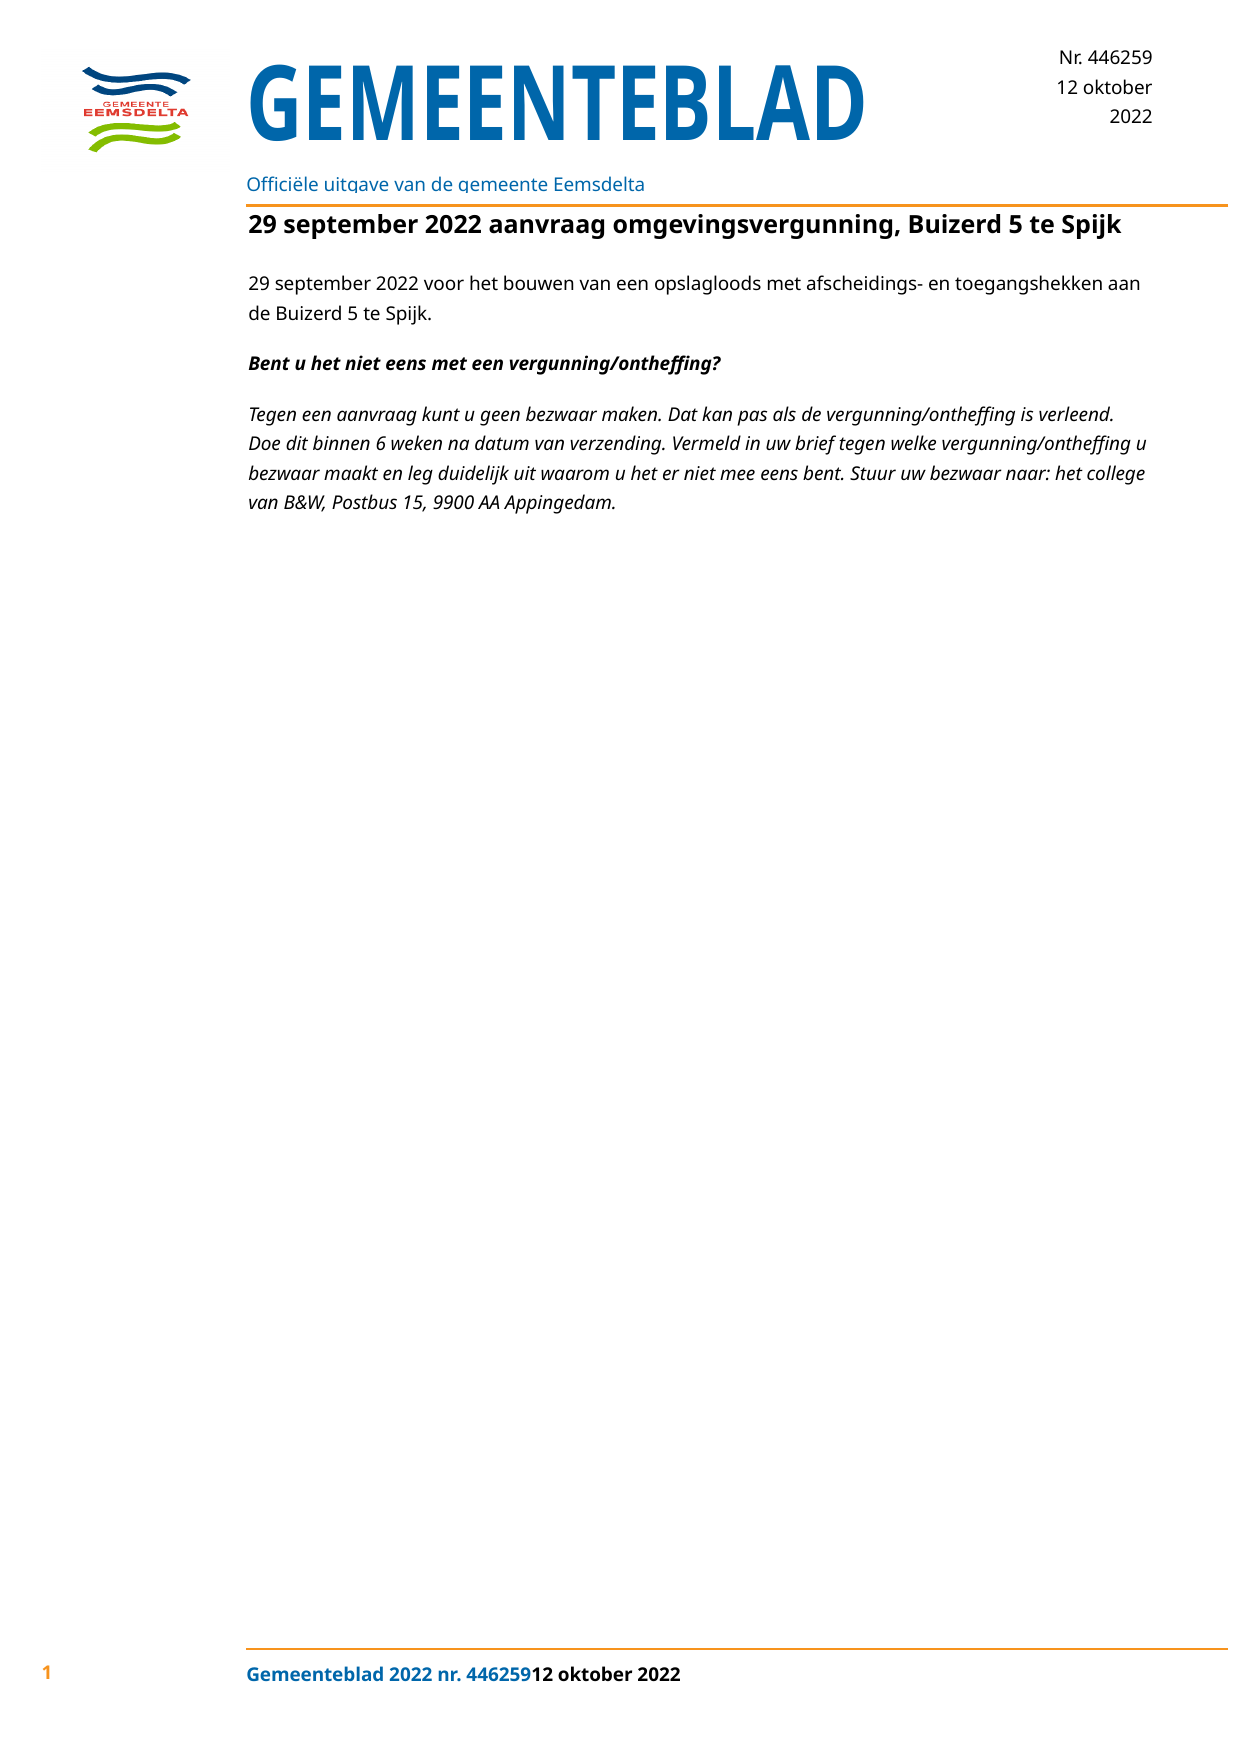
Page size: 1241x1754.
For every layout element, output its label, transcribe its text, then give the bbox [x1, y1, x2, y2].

text Tegen een aanvraag kunt u geen bezwaar maken. Dat kan pas als de vergunning/ontheffing is verleend. Doe dit binnen 6 weken na datum van verzending. Vermeld in uw brief tegen welke vergunning/ontheffing u bezwaar maakt en leg duidelijk uit waarom u het er niet mee eens bent. Stuur uw bezwaar naar: het college van B&W, Postbus 15, 9900 AA Appingedam. [248, 401, 1152, 515]
text Bent u het niet eens met een vergunning/ontheffing? [248, 350, 1152, 376]
text 29 september 2022 aanvraag omgevingsvergunning, Buizerd 5 te Spijk [248, 207, 1152, 241]
picture [41, 47, 231, 172]
text 29 september 2022 voor het bouwen van een opslagloods met afscheidings- en toegangshekken aan de Buizerd 5 te Spijk. [248, 270, 1152, 326]
